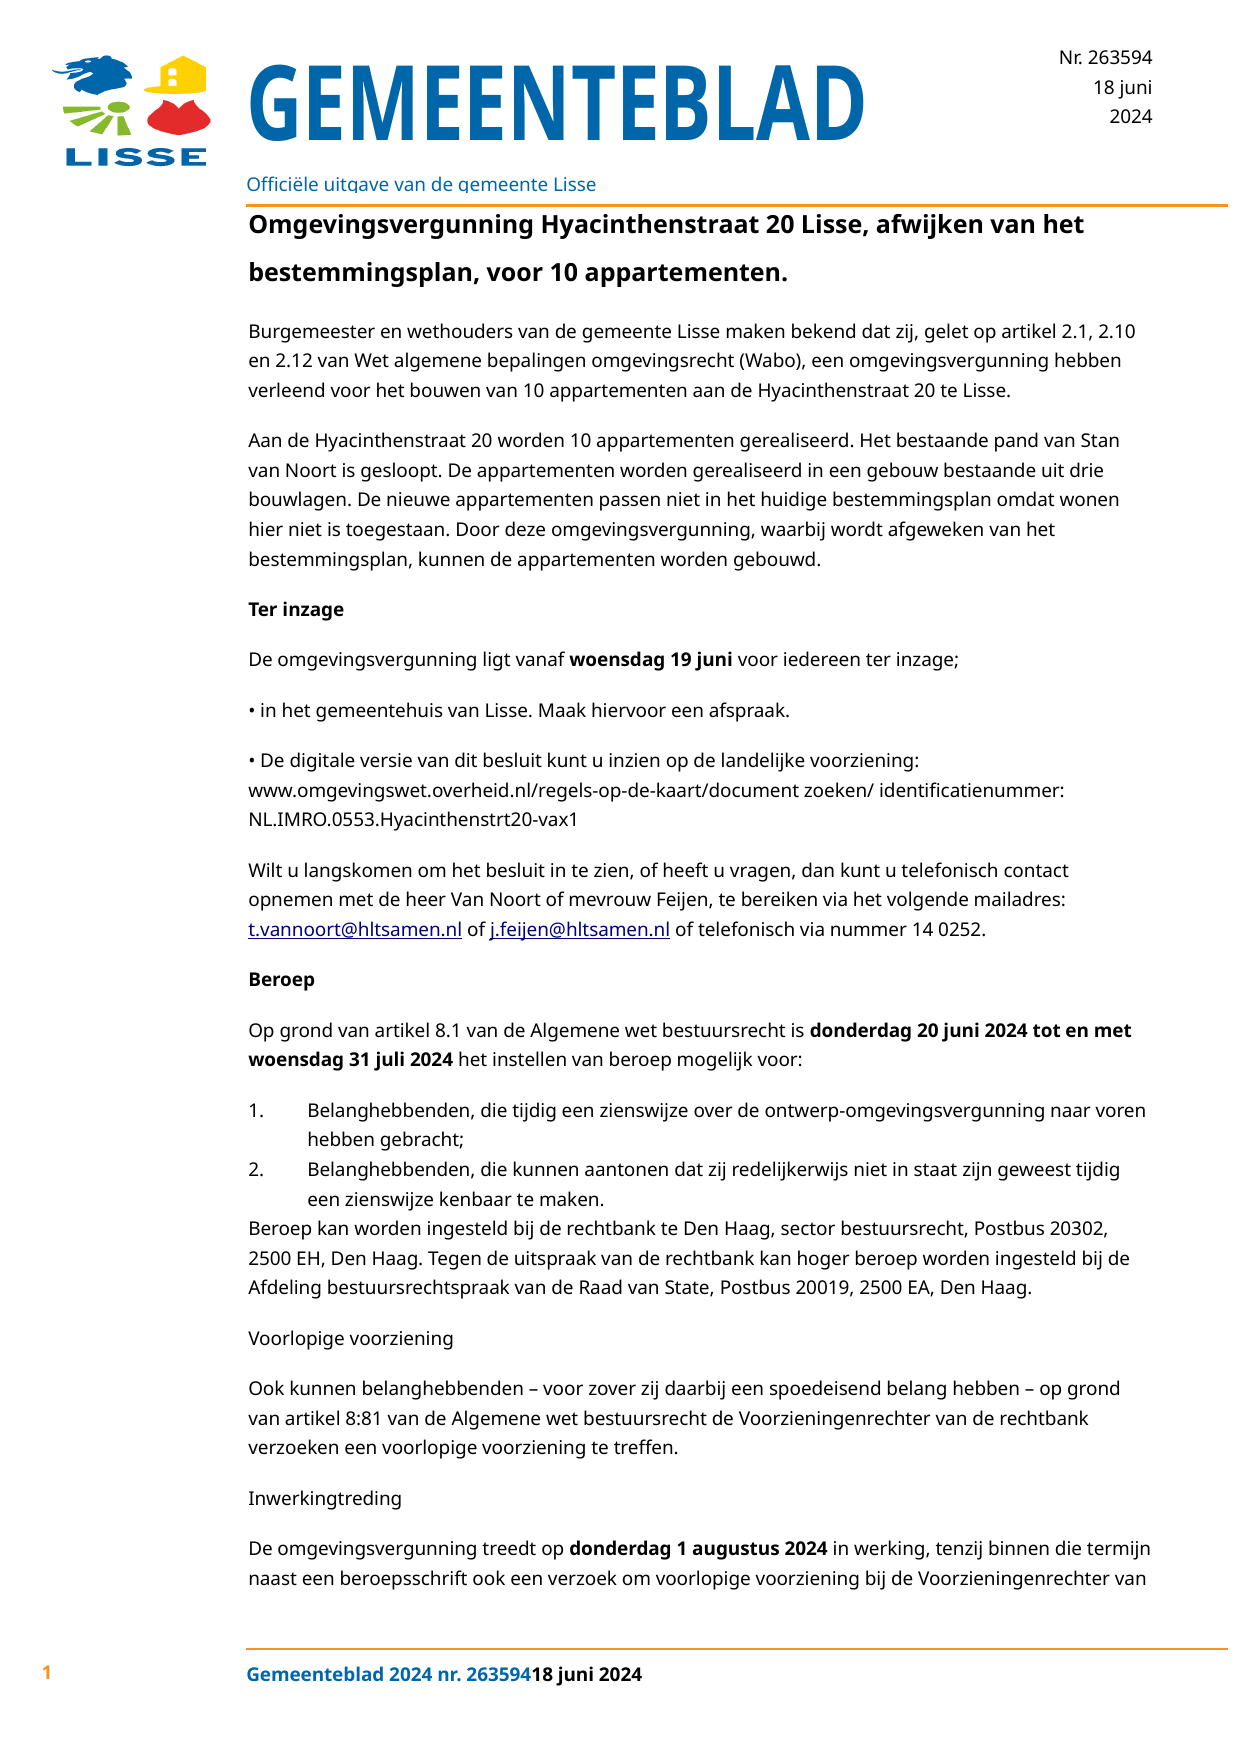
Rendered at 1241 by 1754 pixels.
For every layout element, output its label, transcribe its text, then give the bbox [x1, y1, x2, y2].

text Aan de Hyacinthenstraat 20 worden 10 appartementen gerealiseerd. Het bestaande pand van Stan van Noort is gesloopt. De appartementen worden gerealiseerd in een gebouw bestaande uit drie bouwlagen. De nieuwe appartementen passen niet in het huidige bestemmingsplan omdat wonen hier niet is toegestaan. Door deze omgevingsvergunning, waarbij wordt afgeweken van het bestemmingsplan, kunnen de appartementen worden gebouwd. [248, 427, 1152, 572]
text • in het gemeentehuis van Lisse. Maak hiervoor een afspraak. [248, 697, 1152, 723]
list Belanghebbenden, die tijdig een zienswijze over de ontwerp-omgevingsvergunning naar voren hebben gebracht; [248, 1097, 1152, 1152]
text Voorlopige voorziening [248, 1325, 1152, 1351]
text Inwerkingtreding [248, 1485, 1152, 1511]
text Omgevingsvergunning Hyacinthenstraat 20 Lisse, afwijken van het bestemmingsplan, voor 10 appartementen. [248, 207, 1152, 288]
text Op grond van artikel 8.1 van de Algemene wet bestuursrecht is donderdag 20 juni 2024 tot en met woensdag 31 juli 2024 het instellen van beroep mogelijk voor: [248, 1017, 1152, 1072]
text Ter inzage [248, 596, 1152, 622]
text De omgevingsvergunning ligt vanaf woensdag 19 juni voor iedereen ter inzage; [248, 647, 1152, 672]
text De omgevingsvergunning treedt op donderdag 1 augustus 2024 in werking, tenzij binnen die termijn naast een beroepsschrift ook een verzoek om voorlopige voorziening bij de Voorzieningenrechter van [248, 1535, 1152, 1591]
text Ook kunnen belanghebbenden – voor zover zij daarbij een spoedeisend belang hebben – op grond van artikel 8:81 van de Algemene wet bestuursrecht de Voorzieningenrechter van de rechtbank verzoeken een voorlopige voorziening te treffen. [248, 1375, 1152, 1460]
picture [41, 47, 231, 172]
text Burgemeester en wethouders van de gemeente Lisse maken bekend dat zij, gelet op artikel 2.1, 2.10 en 2.12 van Wet algemene bepalingen omgevingsrecht (Wabo), een omgevingsvergunning hebben verleend voor het bouwen van 10 appartementen aan de Hyacinthenstraat 20 te Lisse. [248, 318, 1152, 403]
text Beroep [248, 967, 1152, 992]
text Beroep kan worden ingesteld bij de rechtbank te Den Haag, sector bestuursrecht, Postbus 20302, 2500 EH, Den Haag. Tegen de uitspraak van de rechtbank kan hoger beroep worden ingesteld bij de Afdeling bestuursrechtspraak van de Raad van State, Postbus 20019, 2500 EA, Den Haag. [248, 1215, 1152, 1300]
text Wilt u langskomen om het besluit in te zien, of heeft u vragen, dan kunt u telefonisch contact opnemen met de heer Van Noort of mevrouw Feijen, te bereiken via het volgende mailadres: t.vannoort@hltsamen.nl of j.feijen@hltsamen.nl of telefonisch via nummer 14 0252. [248, 857, 1152, 942]
list Belanghebbenden, die kunnen aantonen dat zij redelijkerwijs niet in staat zijn geweest tijdig een zienswijze kenbaar te maken. [248, 1156, 1152, 1212]
text • De digitale versie van dit besluit kunt u inzien op de landelijke voorziening: www.omgevingswet.overheid.nl/regels-op-de-kaart/document zoeken/ identificatienummer: NL.IMRO.0553.Hyacinthenstrt20-vax1 [248, 747, 1152, 832]
